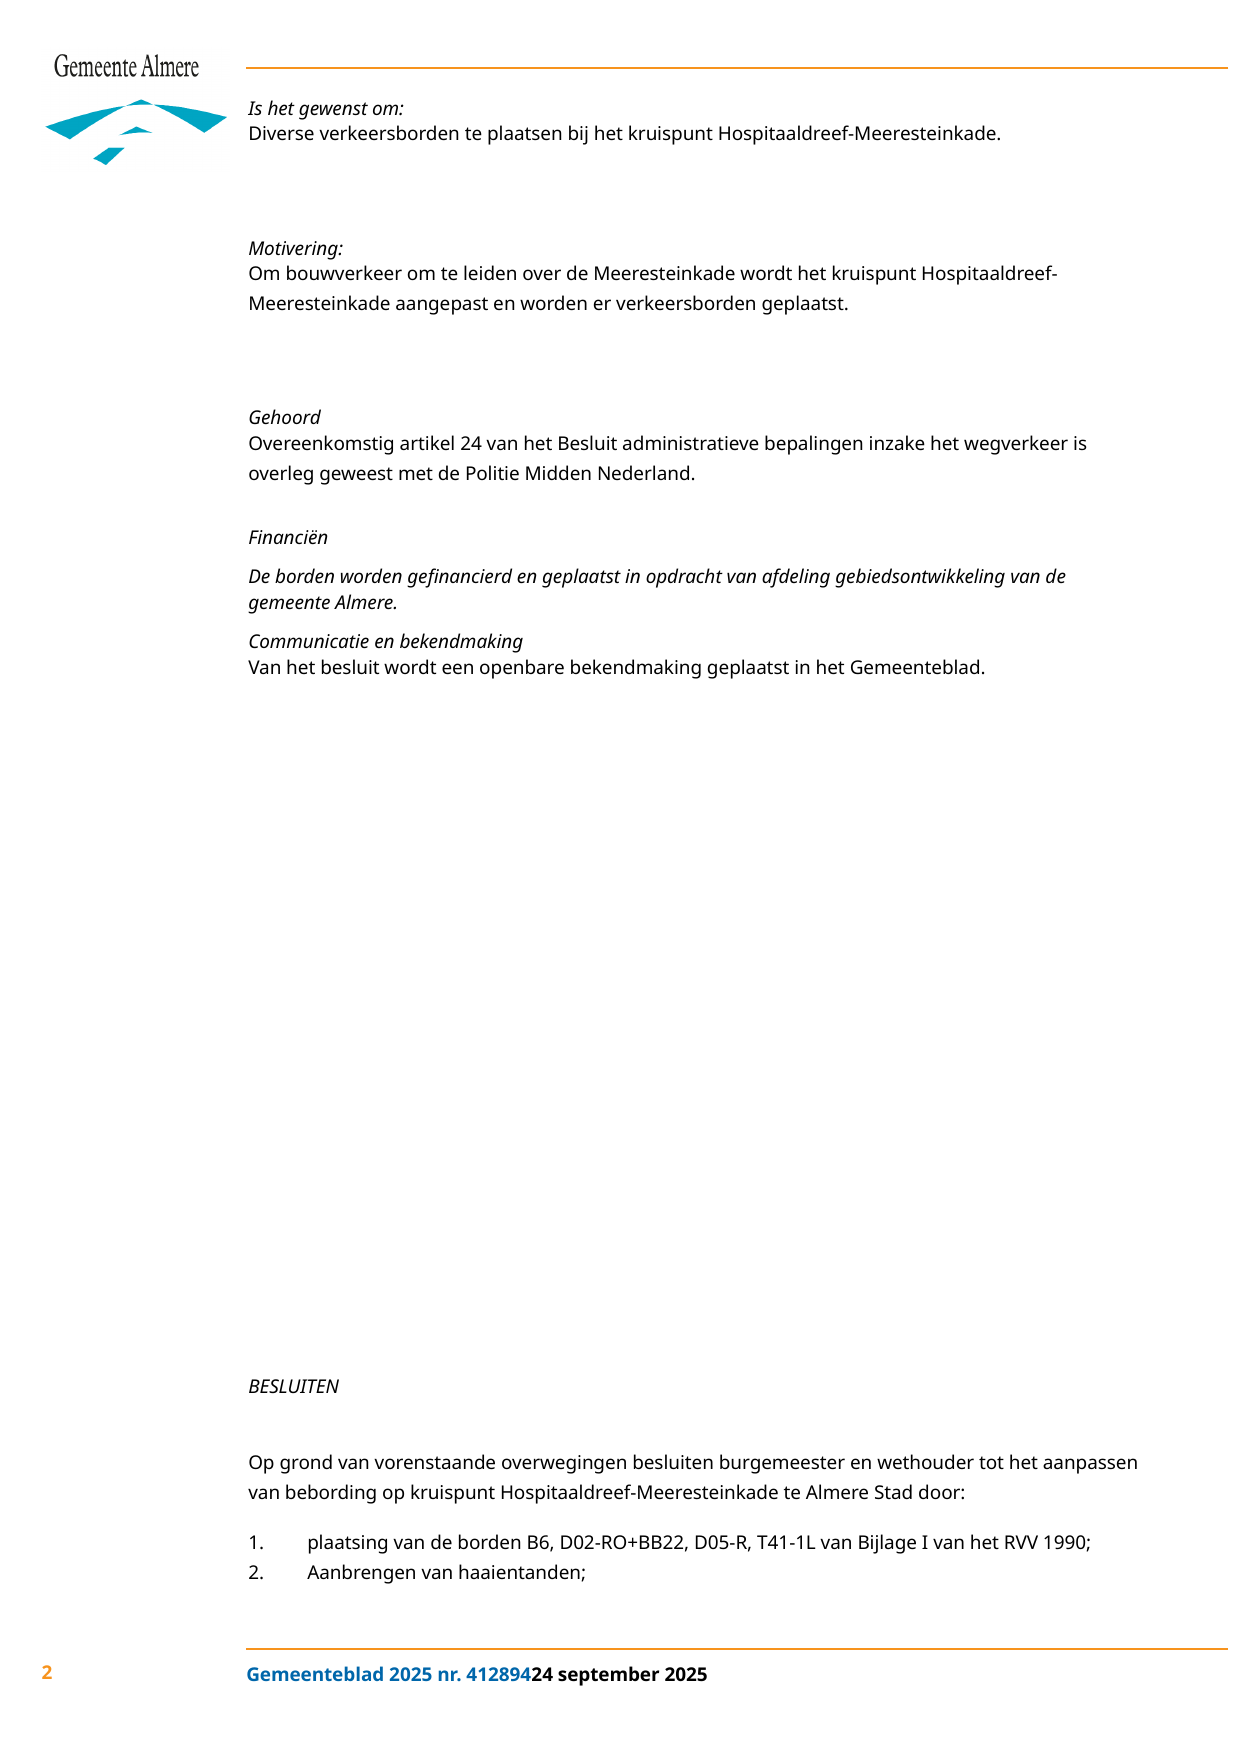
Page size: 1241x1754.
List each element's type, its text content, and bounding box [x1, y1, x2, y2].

text Om bouwverkeer om te leiden over de Meeresteinkade wordt het kruispunt Hospitaaldreef-Meeresteinkade aangepast en worden er verkeersborden geplaatst. [248, 261, 1152, 316]
list Aanbrengen van haaientanden; [248, 1559, 1152, 1585]
list plaatsing van de borden B6, D02-RO+BB22, D05-R, T41-1L van Bijlage I van het RVV 1990; [248, 1529, 1152, 1555]
text Financiën [248, 524, 1152, 549]
text Overeenkomstig artikel 24 van het Besluit administratieve bepalingen inzake het wegverkeer is overleg geweest met de Politie Midden Nederland. [248, 430, 1152, 486]
text Is het gewenst om: [248, 95, 1152, 121]
text Gehoord [248, 404, 1152, 430]
text Van het besluit wordt een openbare bekendmaking geplaatst in het Gemeenteblad. [248, 654, 1152, 679]
text Communicatie en bekendmaking [248, 628, 1152, 654]
text Motivering: [248, 235, 1152, 261]
text Diverse verkeersborden te plaatsen bij het kruispunt Hospitaaldreef-Meeresteinkade. [248, 121, 1152, 146]
text Op grond van vorenstaande overwegingen besluiten burgemeester en wethouder tot het aanpassen van bebording op kruispunt Hospitaaldreef-Meeresteinkade te Almere Stad door: [248, 1449, 1152, 1505]
text De borden worden gefinancierd en geplaatst in opdracht van afdeling gebiedsontwikkeling van de gemeente Almere. [248, 563, 1152, 614]
text BESLUITEN [248, 1373, 1152, 1399]
picture [41, 47, 231, 172]
